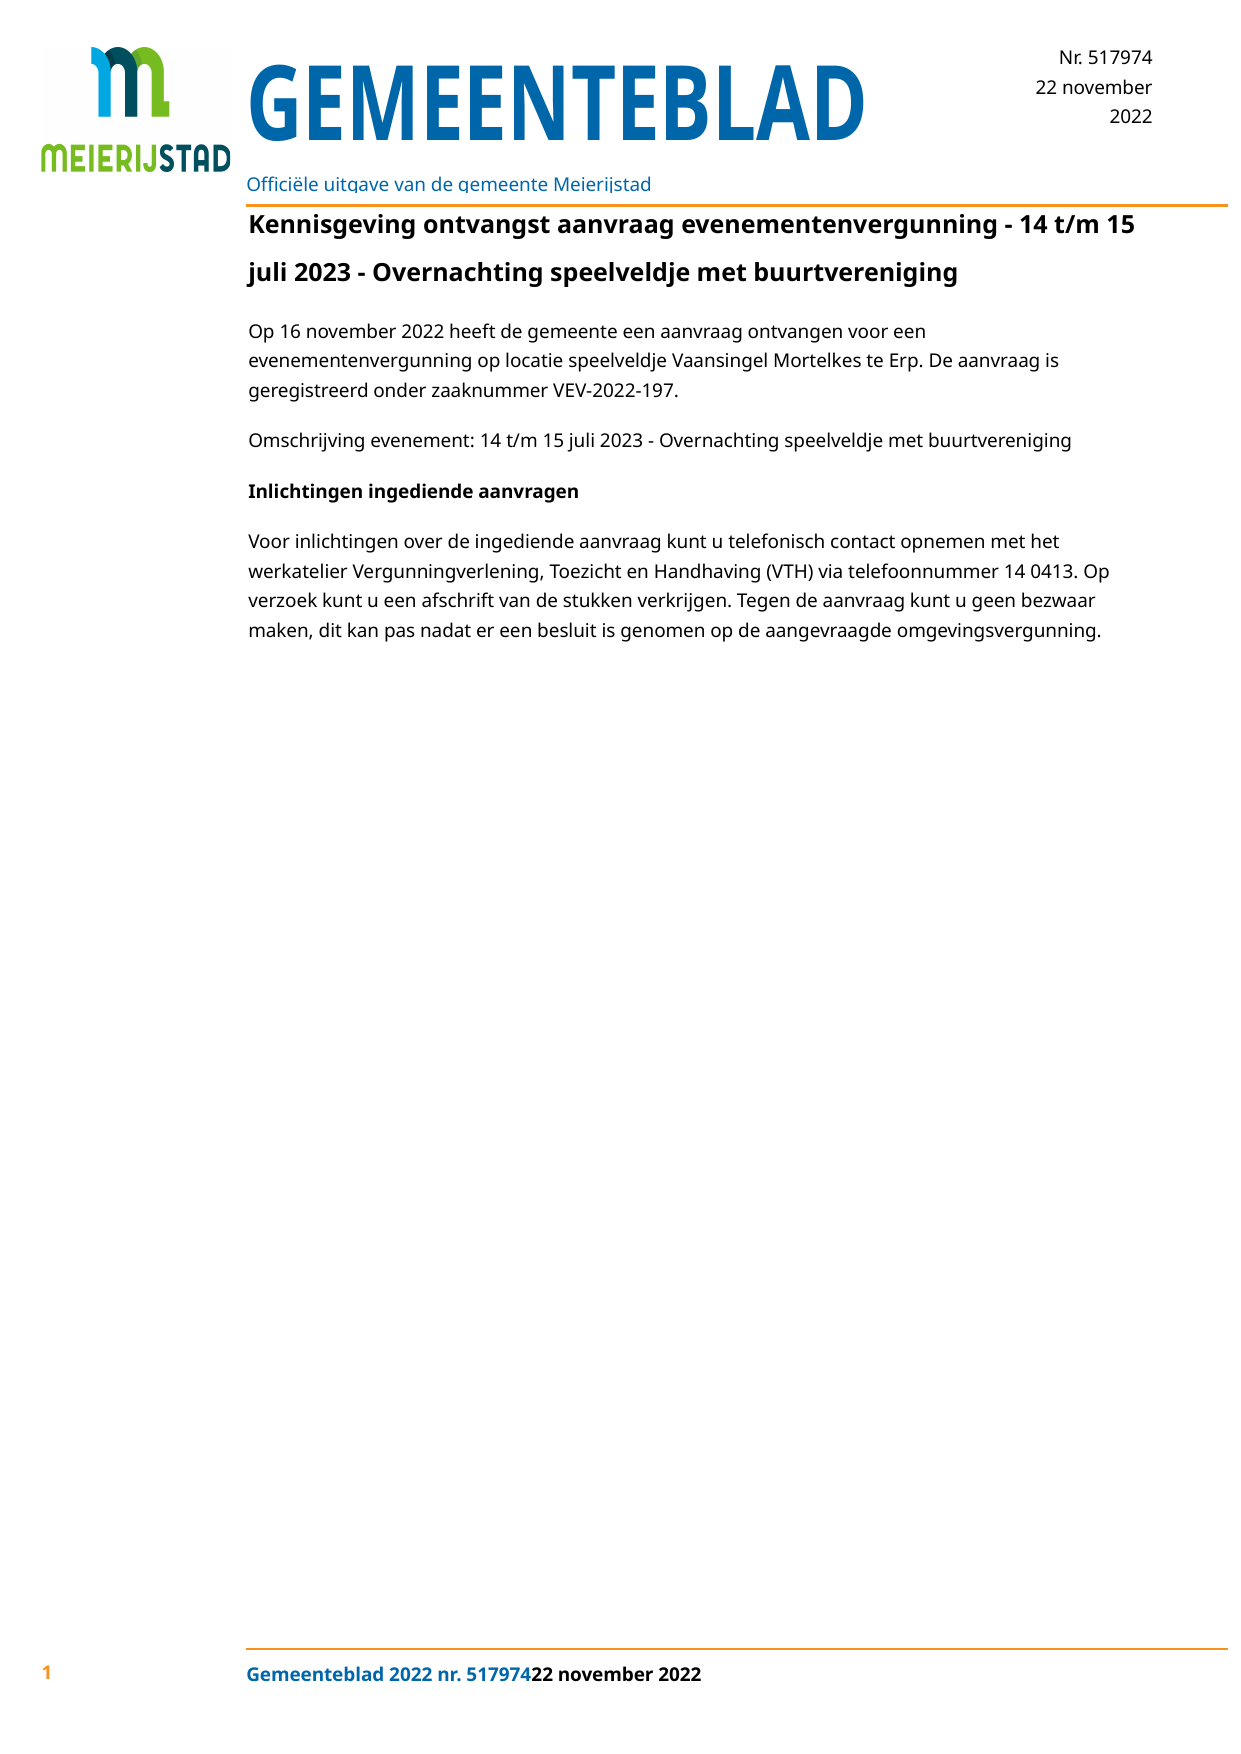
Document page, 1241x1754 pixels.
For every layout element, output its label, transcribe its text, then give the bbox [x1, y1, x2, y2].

picture [41, 47, 231, 172]
text Kennisgeving ontvangst aanvraag evenementenvergunning - 14 t/m 15 juli 2023 - Overnachting speelveldje met buurtvereniging [248, 207, 1152, 288]
text Omschrijving evenement: 14 t/m 15 juli 2023 - Overnachting speelveldje met buurtvereniging [248, 427, 1152, 453]
text Op 16 november 2022 heeft de gemeente een aanvraag ontvangen voor een evenementenvergunning op locatie speelveldje Vaansingel Mortelkes te Erp. De aanvraag is geregistreerd onder zaaknummer VEV-2022-197. [248, 318, 1152, 403]
text Inlichtingen ingediende aanvragen [248, 478, 1152, 504]
text Voor inlichtingen over de ingediende aanvraag kunt u telefonisch contact opnemen met het werkatelier Vergunningverlening, Toezicht en Handhaving (VTH) via telefoonnummer 14 0413. Op verzoek kunt u een afschrift van de stukken verkrijgen. Tegen de aanvraag kunt u geen bezwaar maken, dit kan pas nadat er een besluit is genomen op de aangevraagde omgevingsvergunning. [248, 528, 1152, 643]
